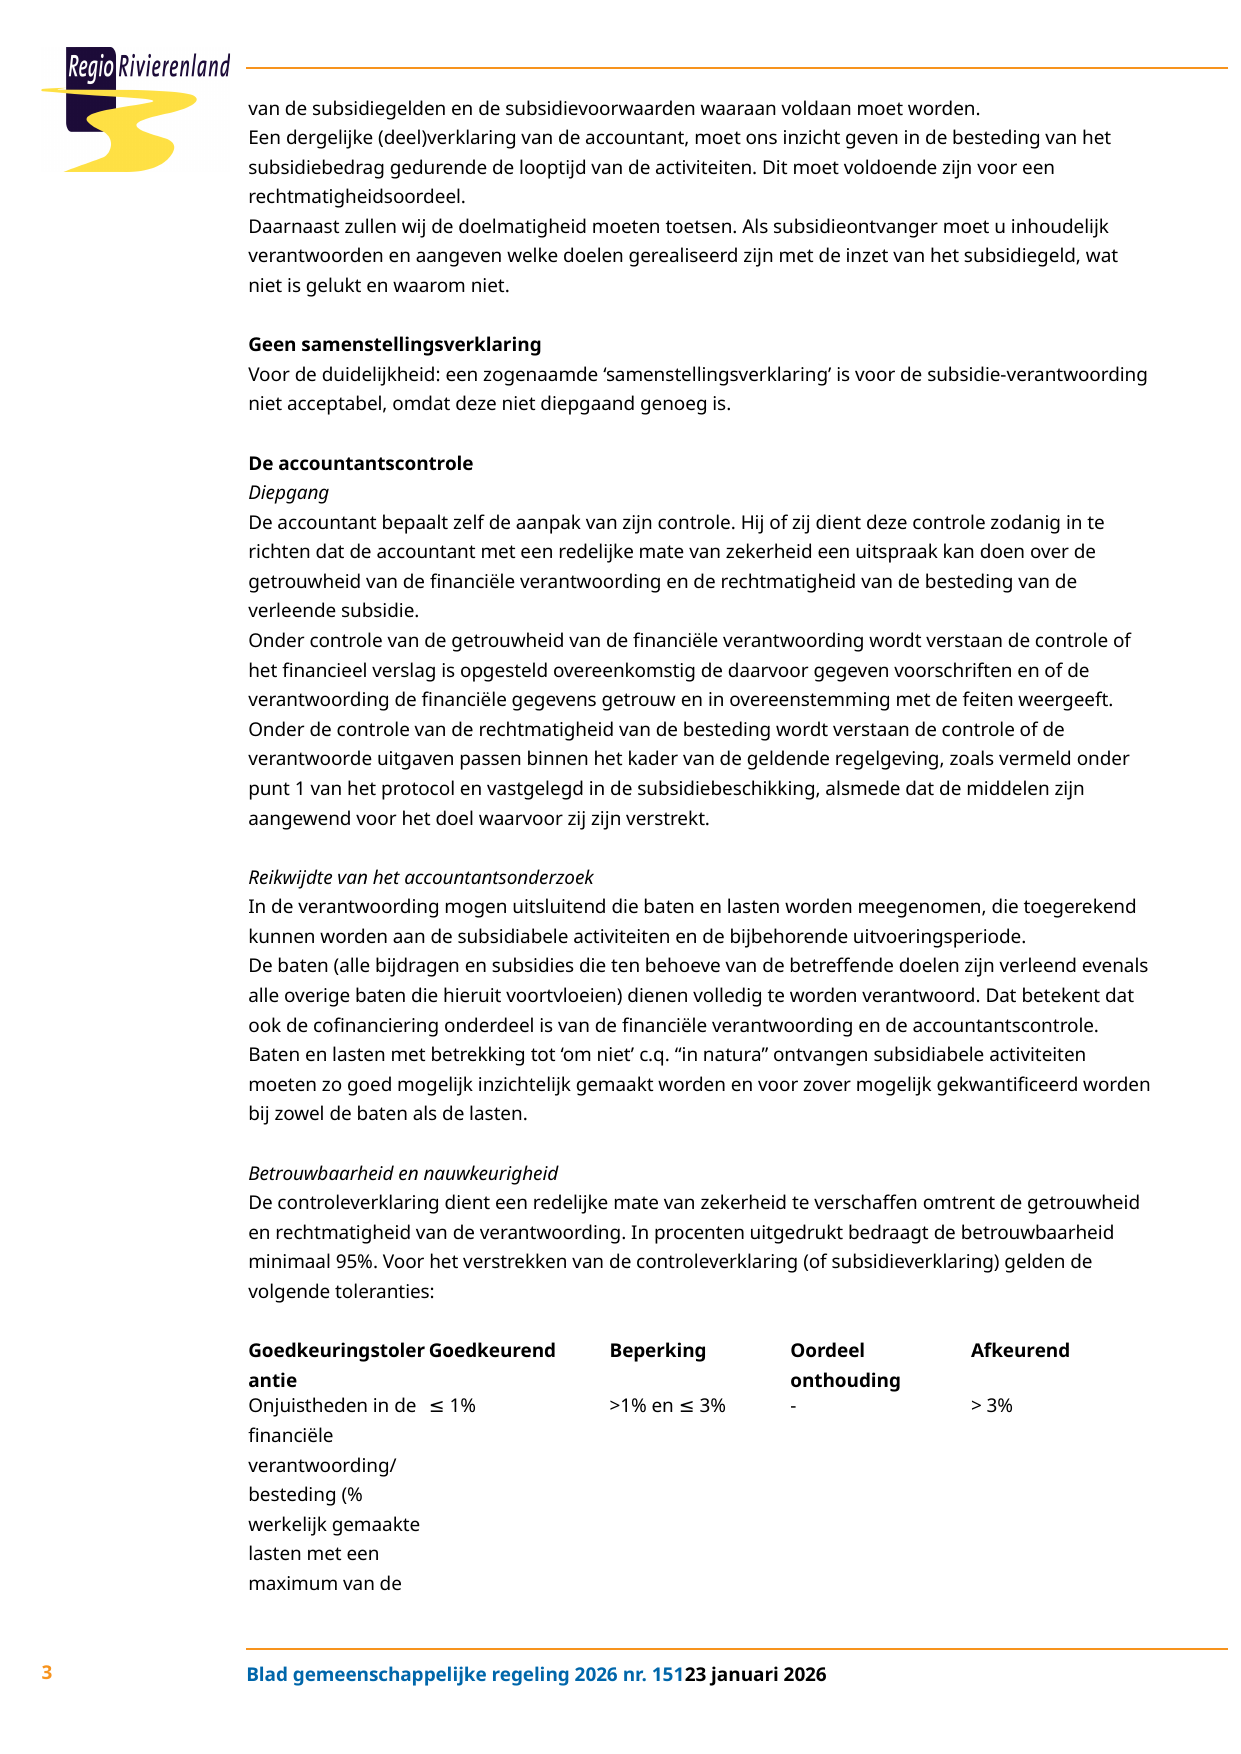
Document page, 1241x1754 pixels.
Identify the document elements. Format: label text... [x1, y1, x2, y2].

text Een dergelijke (deel)verklaring van de accountant, moet ons inzicht geven in de besteding van het subsidiebedrag gedurende de looptijd van de activiteiten. Dit moet voldoende zijn voor een rechtmatigheidsoordeel. [248, 124, 1152, 209]
text Betrouwbaarheid en nauwkeurigheid [248, 1160, 1152, 1186]
table_cell ≤ 1% [429, 1393, 609, 1596]
text van de subsidiegelden en de subsidievoorwaarden waaraan voldaan moet worden. [248, 95, 1152, 121]
text Onder de controle van de rechtmatigheid van de besteding wordt verstaan de controle of de verantwoorde uitgaven passen binnen het kader van de geldende regelgeving, zoals vermeld onder punt 1 van het protocol en vastgelegd in de subsidiebeschikking, alsmede dat de middelen zijn aangewend voor het doel waarvoor zij zijn verstrekt. [248, 716, 1152, 831]
text Reikwijdte van het accountantsonderzoek [248, 864, 1152, 890]
text De controleverklaring dient een redelijke mate van zekerheid te verschaffen omtrent de getrouwheid en rechtmatigheid van de verantwoording. In procenten uitgedrukt bedraagt de betrouwbaarheid minimaal 95%. Voor het verstrekken van de controleverklaring (of subsidieverklaring) gelden de volgende toleranties: [248, 1189, 1152, 1304]
table_cell Onjuistheden in de financiële verantwoording/ besteding (% werkelijk gemaakte lasten met een maximum van de [248, 1393, 429, 1596]
text Daarnaast zullen wij de doelmatigheid moeten toetsen. Als subsidieontvanger moet u inhoudelijk verantwoorden en aangeven welke doelen gerealiseerd zijn met de inzet van het subsidiegeld, wat niet is gelukt en waarom niet. [248, 213, 1152, 298]
table_header Beperking [609, 1338, 790, 1393]
text Voor de duidelijkheid: een zogenaamde ‘samenstellingsverklaring’ is voor de subsidie-verantwoording niet acceptabel, omdat deze niet diepgaand genoeg is. [248, 361, 1152, 416]
table_header Oordeel onthouding [790, 1338, 971, 1393]
picture [41, 47, 231, 172]
text Baten en lasten met betrekking tot ‘om niet’ c.q. “in natura” ontvangen subsidiabele activiteiten moeten zo goed mogelijk inzichtelijk gemaakt worden en voor zover mogelijk gekwantificeerd worden bij zowel de baten als de lasten. [248, 1041, 1152, 1126]
text De accountant bepaalt zelf de aanpak van zijn controle. Hij of zij dient deze controle zodanig in te richten dat de accountant met een redelijke mate van zekerheid een uitspraak kan doen over de getrouwheid van de financiële verantwoording en de rechtmatigheid van de besteding van de verleende subsidie. [248, 509, 1152, 623]
text De accountantscontrole [248, 450, 1152, 476]
table_cell - [790, 1393, 971, 1596]
text Diepgang [248, 479, 1152, 505]
table_header Afkeurend [971, 1338, 1152, 1393]
text Geen samenstellingsverklaring [248, 331, 1152, 357]
text De baten (alle bijdragen en subsidies die ten behoeve van de betreffende doelen zijn verleend evenals alle overige baten die hieruit voortvloeien) dienen volledig te worden verantwoord. Dat betekent dat ook de cofinanciering onderdeel is van de financiële verantwoording en de accountantscontrole. [248, 953, 1152, 1038]
table_cell > 3% [971, 1393, 1152, 1596]
table_header Goedkeurend [429, 1338, 609, 1393]
text Onder controle van de getrouwheid van de financiële verantwoording wordt verstaan de controle of het financieel verslag is opgesteld overeenkomstig de daarvoor gegeven voorschriften en of de verantwoording de financiële gegevens getrouw en in overeenstemming met de feiten weergeeft. [248, 627, 1152, 712]
table_header Goedkeuringstolerantie [248, 1338, 429, 1393]
text In de verantwoording mogen uitsluitend die baten en lasten worden meegenomen, die toegerekend kunnen worden aan de subsidiabele activiteiten en de bijbehorende uitvoeringsperiode. [248, 893, 1152, 949]
table_cell >1% en ≤ 3% [609, 1393, 790, 1596]
